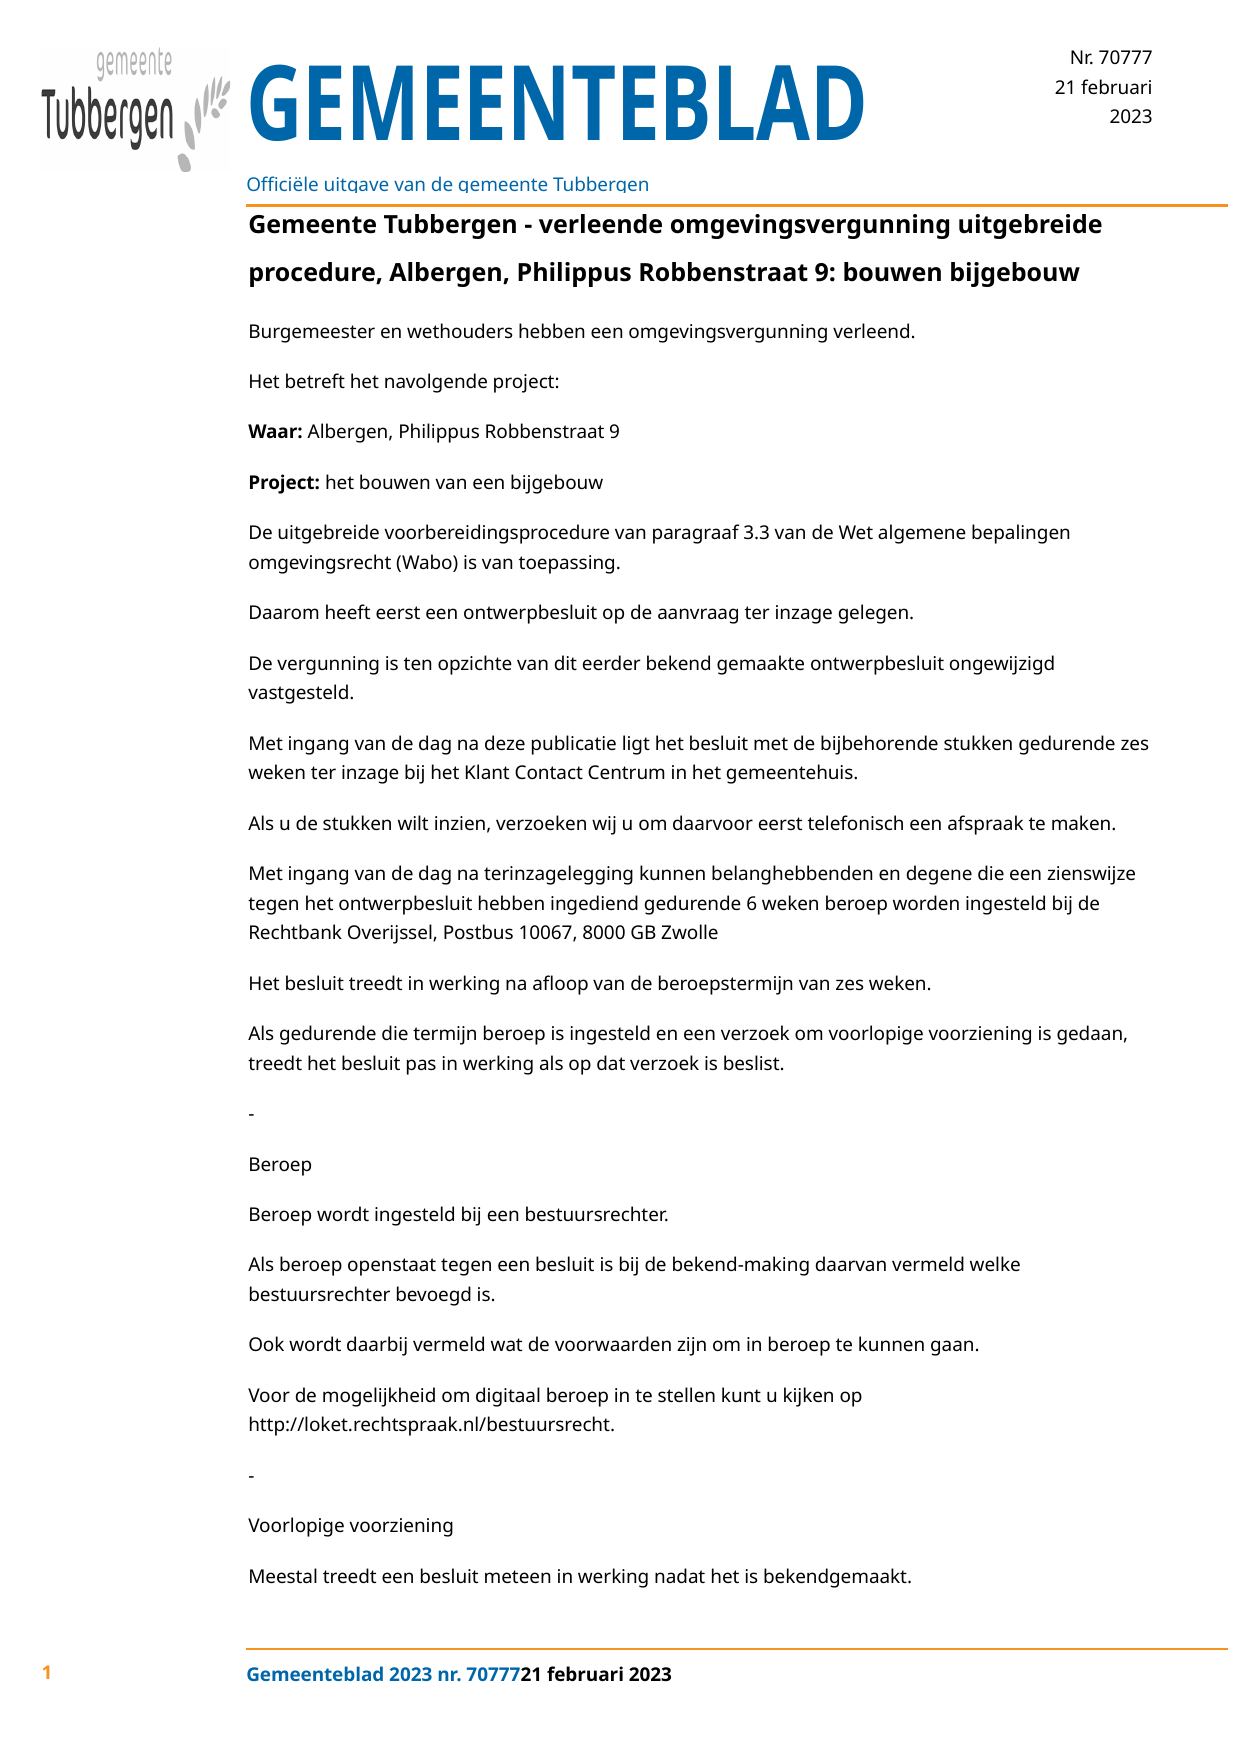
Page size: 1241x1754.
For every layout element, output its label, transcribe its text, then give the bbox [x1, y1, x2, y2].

text Beroep wordt ingesteld bij een bestuursrechter. [248, 1201, 1152, 1227]
text Met ingang van de dag na deze publicatie ligt het besluit met de bijbehorende stukken gedurende zes weken ter inzage bij het Klant Contact Centrum in het gemeentehuis. [248, 730, 1152, 785]
text Ook wordt daarbij vermeld wat de voorwaarden zijn om in beroep te kunnen gaan. [248, 1332, 1152, 1357]
text De uitgebreide voorbereidingsprocedure van paragraaf 3.3 van de Wet algemene bepalingen omgevingsrecht (Wabo) is van toepassing. [248, 519, 1152, 575]
text Als u de stukken wilt inzien, verzoeken wij u om daarvoor eerst telefonisch een afspraak te maken. [248, 810, 1152, 836]
text Als beroep openstaat tegen een besluit is bij de bekend-making daarvan vermeld welke bestuursrechter bevoegd is. [248, 1252, 1152, 1307]
text Beroep [248, 1151, 1152, 1177]
text Waar: Albergen, Philippus Robbenstraat 9 [248, 419, 1152, 444]
picture [41, 47, 231, 172]
text Burgemeester en wethouders hebben een omgevingsvergunning verleend. [248, 318, 1152, 344]
text Het besluit treedt in werking na afloop van de beroepstermijn van zes weken. [248, 970, 1152, 996]
text Gemeente Tubbergen - verleende omgevingsvergunning uitgebreide procedure, Albergen, Philippus Robbenstraat 9: bouwen bijgebouw [248, 207, 1152, 288]
text - [248, 1462, 1152, 1488]
text Met ingang van de dag na terinzagelegging kunnen belanghebbenden en degene die een zienswijze tegen het ontwerpbesluit hebben ingediend gedurende 6 weken beroep worden ingesteld bij de Rechtbank Overijssel, Postbus 10067, 8000 GB Zwolle [248, 860, 1152, 945]
text Het betreft het navolgende project: [248, 368, 1152, 394]
text Voorlopige voorziening [248, 1512, 1152, 1538]
text De vergunning is ten opzichte van dit eerder bekend gemaakte ontwerpbesluit ongewijzigd vastgesteld. [248, 650, 1152, 705]
text Project: het bouwen van een bijgebouw [248, 469, 1152, 495]
text - [248, 1100, 1152, 1126]
text Voor de mogelijkheid om digitaal beroep in te stellen kunt u kijken op http://loket.rechtspraak.nl/bestuursrecht. [248, 1382, 1152, 1437]
text Daarom heeft eerst een ontwerpbesluit op de aanvraag ter inzage gelegen. [248, 599, 1152, 625]
text Als gedurende die termijn beroep is ingesteld en een verzoek om voorlopige voorziening is gedaan, treedt het besluit pas in werking als op dat verzoek is beslist. [248, 1020, 1152, 1076]
text Meestal treedt een besluit meteen in werking nadat het is bekendgemaakt. [248, 1563, 1152, 1589]
